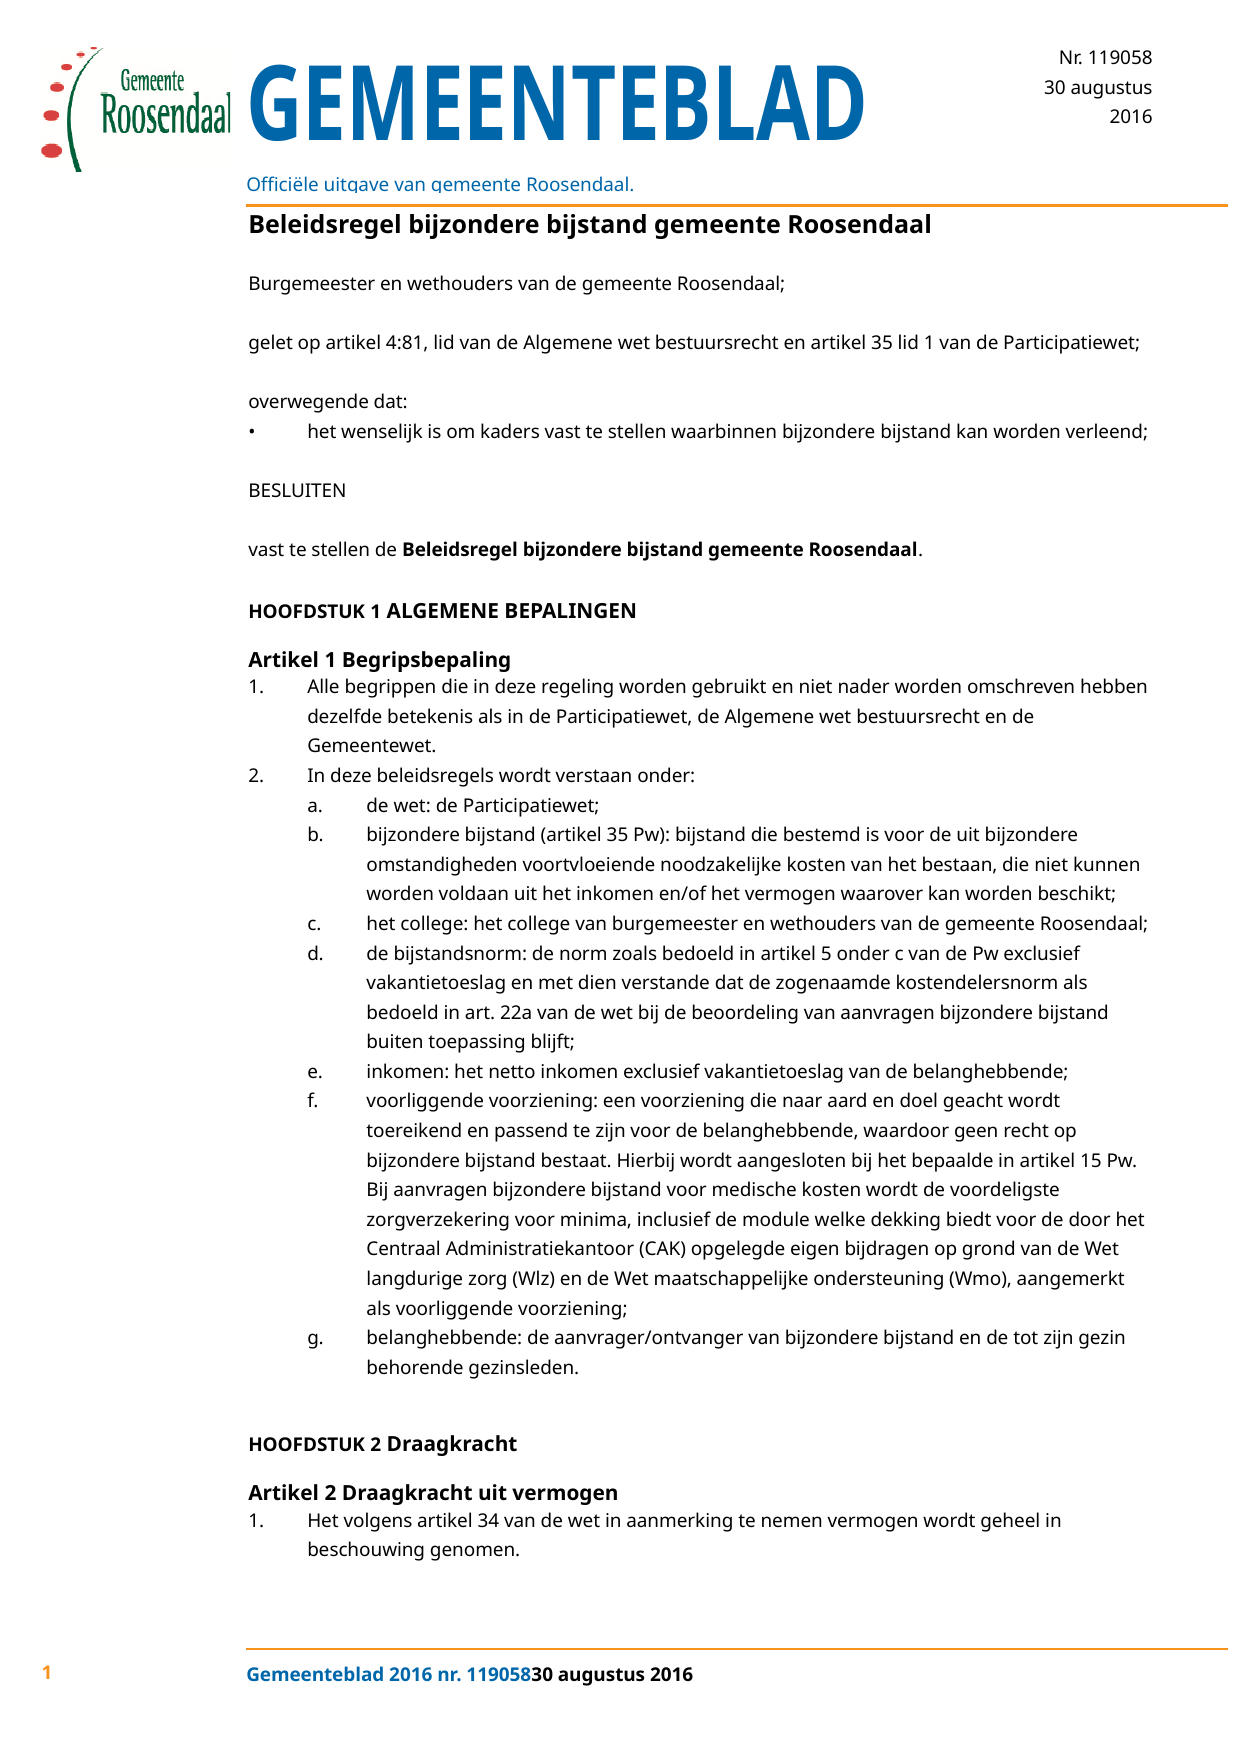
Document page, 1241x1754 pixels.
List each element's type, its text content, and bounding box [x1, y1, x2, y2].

list het college: het college van burgemeester en wethouders van de gemeente Roosendaal; [307, 910, 1152, 936]
text overwegende dat: [248, 389, 1152, 414]
text Artikel 2 Draagkracht uit vermogen [248, 1478, 1152, 1507]
list Bij aanvragen bijzondere bijstand voor medische kosten wordt de voordeligste zorgverzekering voor minima, inclusief de module welke dekking biedt voor de door het Centraal Administratiekantoor (CAK) opgelegde eigen bijdragen op grond van de Wet langdurige zorg (Wlz) en de Wet maatschappelijke ondersteuning (Wmo), aangemerkt als voorliggende voorziening; [307, 1176, 1152, 1320]
text gelet op artikel 4:81, lid van de Algemene wet bestuursrecht en artikel 35 lid 1 van de Participatiewet; [248, 329, 1152, 355]
list voorliggende voorziening: een voorziening die naar aard en doel geacht wordt toereikend en passend te zijn voor de belanghebbende, waardoor geen recht op bijzondere bijstand bestaat. Hierbij wordt aangesloten bij het bepaalde in artikel 15 Pw. [307, 1088, 1152, 1172]
list de bijstandsnorm: de norm zoals bedoeld in artikel 5 onder c van de Pw exclusief vakantietoeslag en met dien verstande dat de zogenaamde kostendelersnorm als bedoeld in art. 22a van de wet bij de beoordeling van aanvragen bijzondere bijstand buiten toepassing blijft; [307, 940, 1152, 1054]
picture [41, 47, 231, 172]
text Artikel 1 Begripsbepaling [248, 645, 1152, 673]
text vast te stellen de Beleidsregel bijzondere bijstand gemeente Roosendaal. [248, 537, 1152, 562]
list inkomen: het netto inkomen exclusief vakantietoeslag van de belanghebbende; [307, 1058, 1152, 1084]
list belanghebbende: de aanvrager/ontvanger van bijzondere bijstand en de tot zijn gezin behorende gezinsleden. [307, 1324, 1152, 1379]
list het wenselijk is om kaders vast te stellen waarbinnen bijzondere bijstand kan worden verleend; [248, 418, 1152, 444]
text BESLUITEN [248, 477, 1152, 503]
text Beleidsregel bijzondere bijstand gemeente Roosendaal [248, 207, 1152, 241]
text HOOFDSTUK 2 Draagkracht [248, 1429, 1152, 1457]
text Burgemeester en wethouders van de gemeente Roosendaal; [248, 270, 1152, 296]
list de wet: de Participatiewet; [307, 792, 1152, 817]
list In deze beleidsregels wordt verstaan onder: [248, 762, 1152, 788]
list Alle begrippen die in deze regeling worden gebruikt en niet nader worden omschreven hebben dezelfde betekenis als in de Participatiewet, de Algemene wet bestuursrecht en de Gemeentewet. [248, 673, 1152, 758]
list bijzondere bijstand (artikel 35 Pw): bijstand die bestemd is voor de uit bijzondere omstandigheden voortvloeiende noodzakelijke kosten van het bestaan, die niet kunnen worden voldaan uit het inkomen en/of het vermogen waarover kan worden beschikt; [307, 821, 1152, 906]
list Het volgens artikel 34 van de wet in aanmerking te nemen vermogen wordt geheel in beschouwing genomen. [248, 1507, 1152, 1562]
text HOOFDSTUK 1 ALGEMENE BEPALINGEN [248, 596, 1152, 624]
